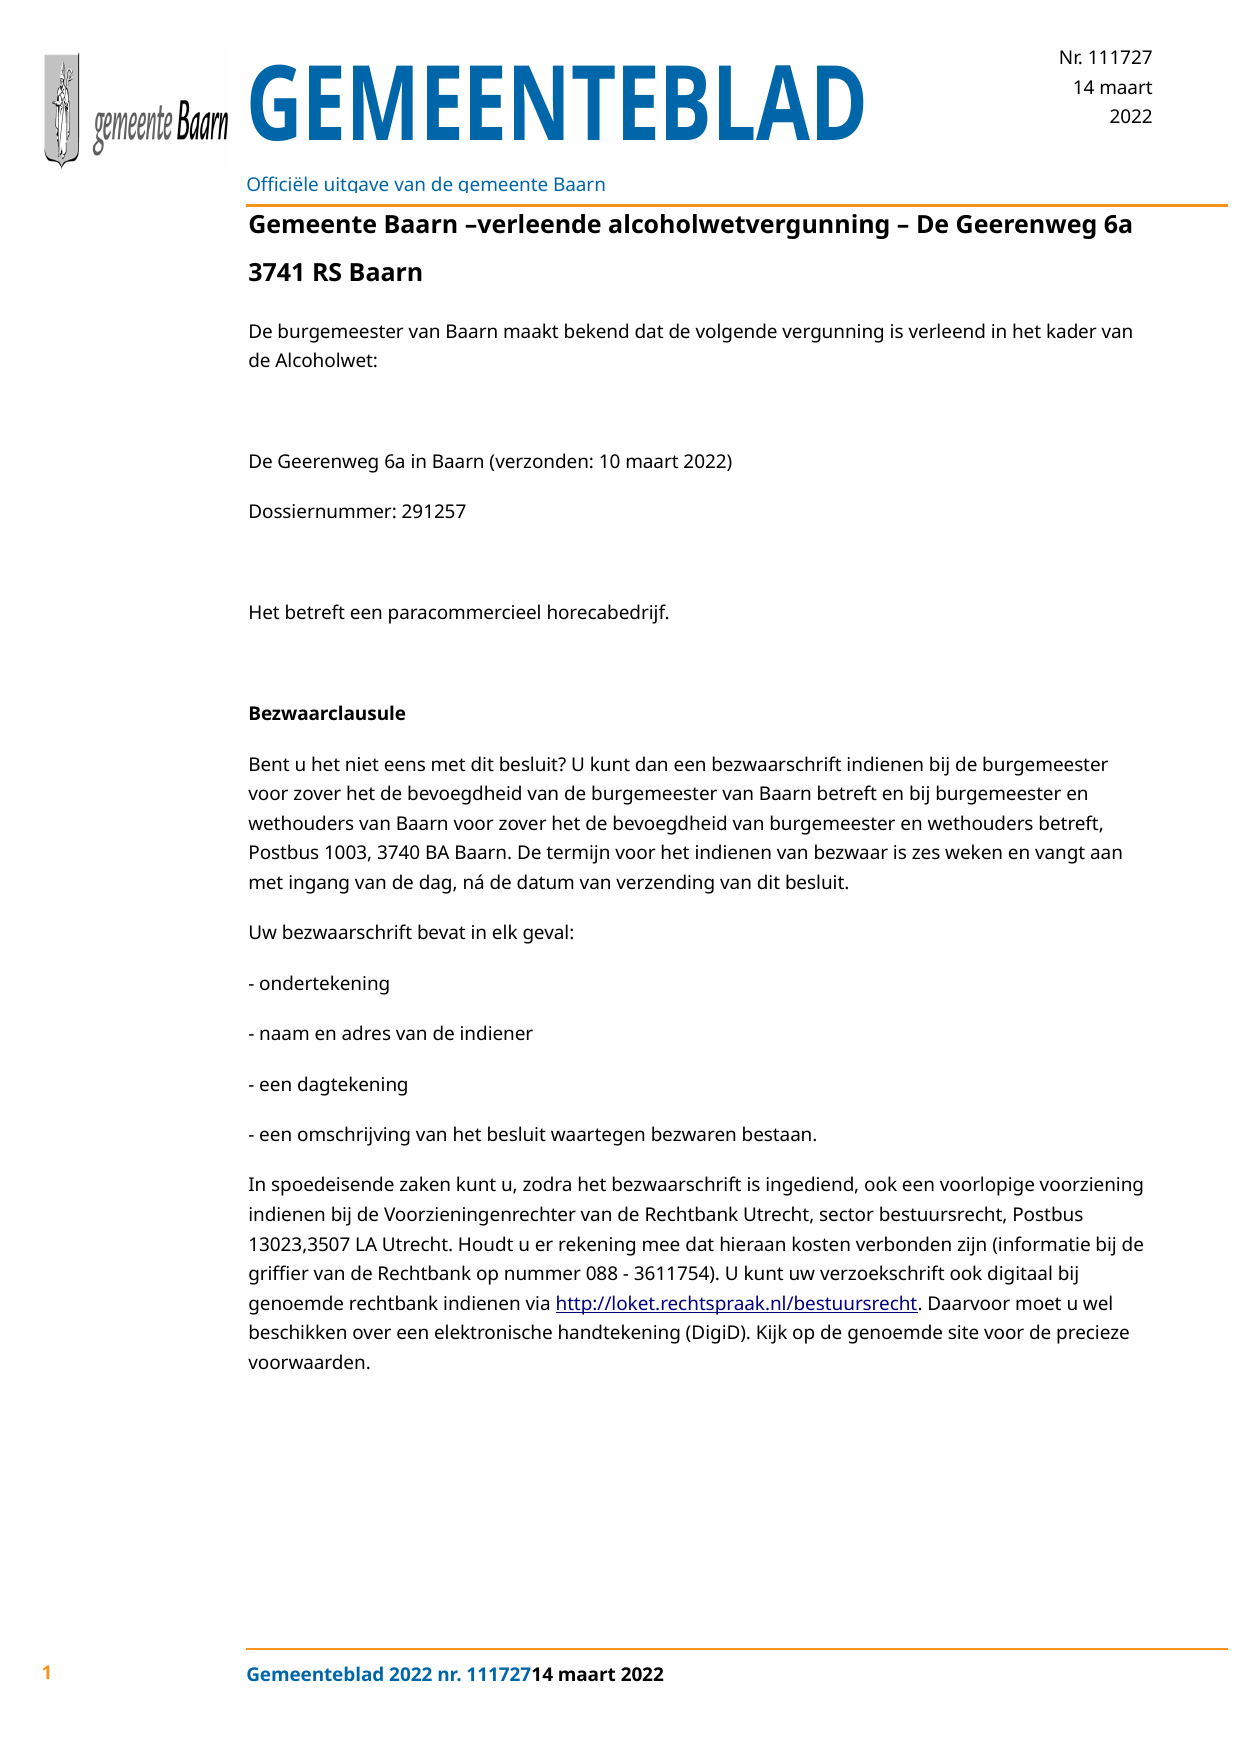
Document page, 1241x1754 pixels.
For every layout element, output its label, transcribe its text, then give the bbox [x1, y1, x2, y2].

text Uw bezwaarschrift bevat in elk geval: [248, 919, 1152, 945]
text - ondertekening [248, 970, 1152, 996]
text Bezwaarclausule [248, 700, 1152, 726]
text In spoedeisende zaken kunt u, zodra het bezwaarschrift is ingediend, ook een voorlopige voorziening indienen bij de Voorzieningenrechter van de Rechtbank Utrecht, sector bestuursrecht, Postbus 13023,3507 LA Utrecht. Houdt u er rekening mee dat hieraan kosten verbonden zijn (informatie bij de griffier van de Rechtbank op nummer 088 - 3611754). U kunt uw verzoekschrift ook digitaal bij genoemde rechtbank indienen via http://loket.rechtspraak.nl/bestuursrecht. Daarvoor moet u wel beschikken over een elektronische handtekening (DigiD). Kijk op de genoemde site voor de precieze voorwaarden. [248, 1172, 1152, 1375]
text - naam en adres van de indiener [248, 1020, 1152, 1046]
text Dossiernummer: 291257 [248, 499, 1152, 524]
text - een omschrijving van het besluit waartegen bezwaren bestaan. [248, 1121, 1152, 1147]
text De burgemeester van Baarn maakt bekend dat de volgende vergunning is verleend in het kader van de Alcoholwet: [248, 318, 1152, 373]
text - een dagtekening [248, 1071, 1152, 1097]
text Gemeente Baarn –verleende alcoholwetvergunning – De Geerenweg 6a 3741 RS Baarn [248, 207, 1152, 288]
text Het betreft een paracommercieel horecabedrijf. [248, 599, 1152, 625]
text De Geerenweg 6a in Baarn (verzonden: 10 maart 2022) [248, 448, 1152, 474]
picture [41, 47, 231, 172]
text Bent u het niet eens met dit besluit? U kunt dan een bezwaarschrift indienen bij de burgemeester voor zover het de bevoegdheid van de burgemeester van Baarn betreft en bij burgemeester en wethouders van Baarn voor zover het de bevoegdheid van burgemeester en wethouders betreft, Postbus 1003, 3740 BA Baarn. De termijn voor het indienen van bezwaar is zes weken en vangt aan met ingang van de dag, ná de datum van verzending van dit besluit. [248, 751, 1152, 895]
